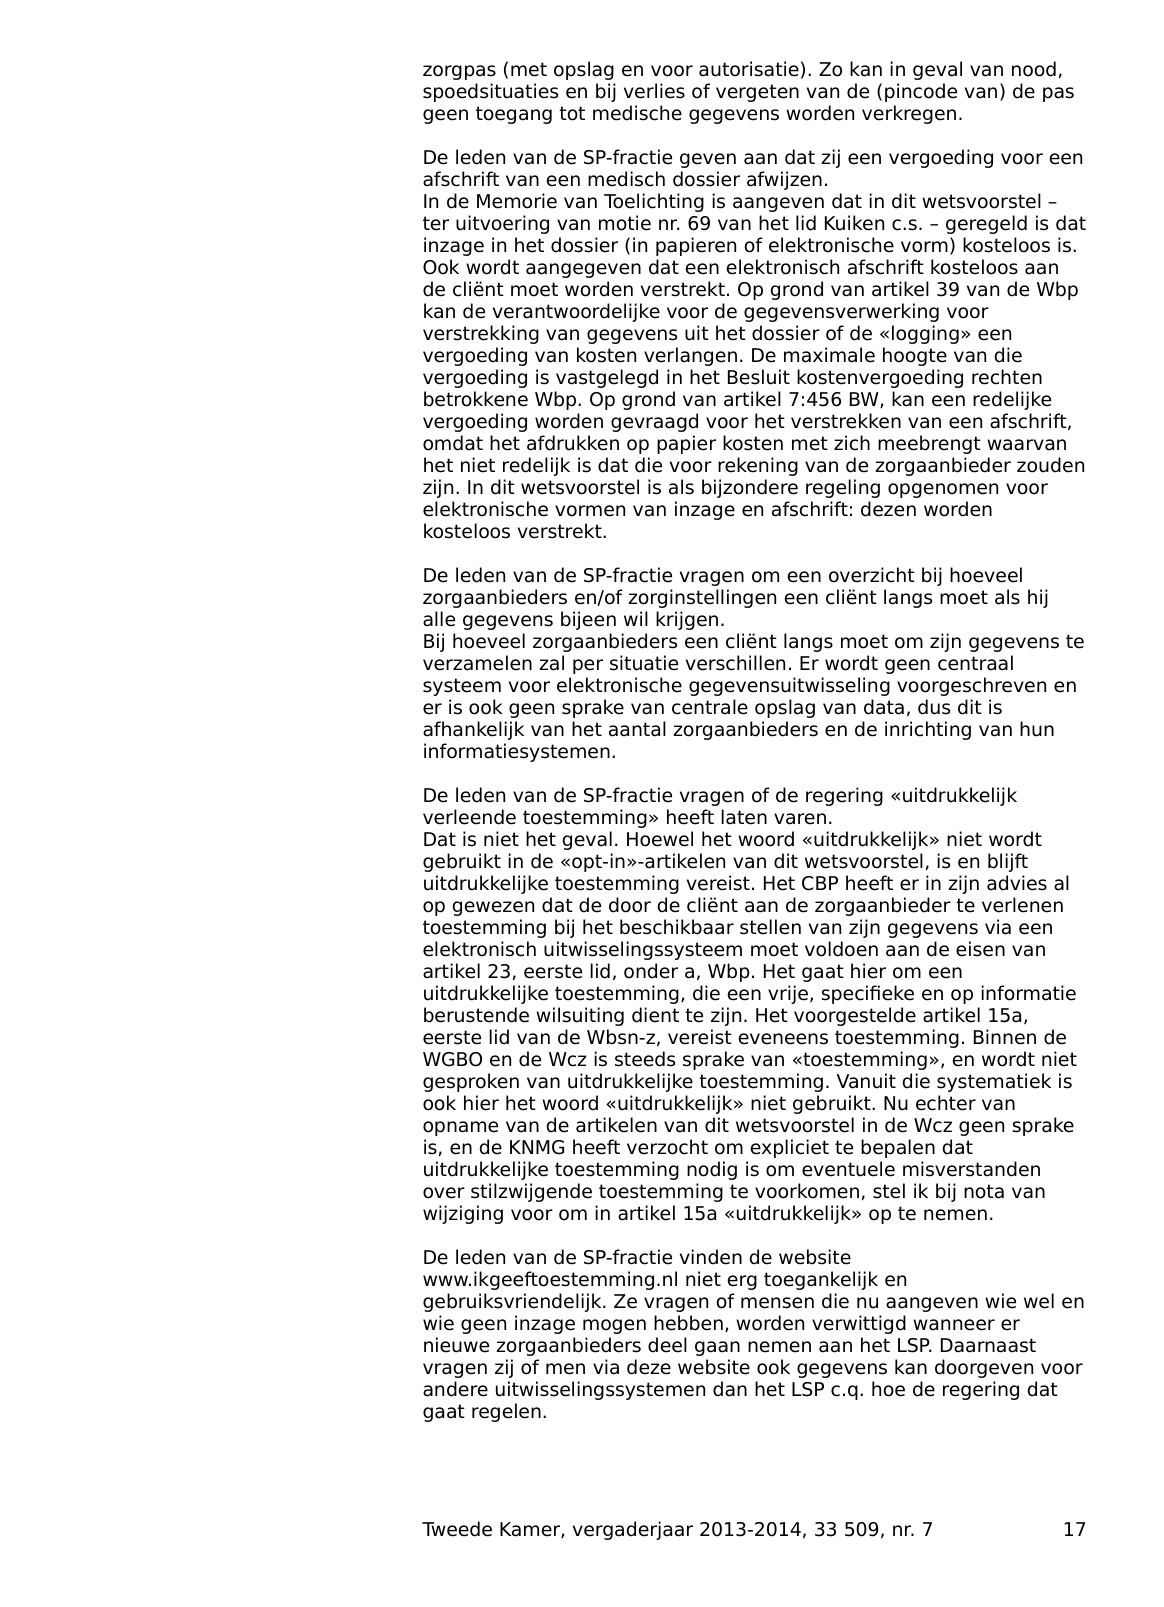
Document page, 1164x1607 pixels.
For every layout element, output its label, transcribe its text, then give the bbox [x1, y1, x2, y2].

text De leden van de SP-fractie vragen om een overzicht bij hoeveel zorgaanbieders en/of zorginstellingen een cliënt langs moet als hij alle gegevens bijeen wil krijgen. [422, 565, 1087, 631]
text De leden van de SP-fractie vragen of de regering «uitdrukkelijk verleende toestemming» heeft laten varen. [422, 785, 1087, 829]
text Bij hoeveel zorgaanbieders een cliënt langs moet om zijn gegevens te verzamelen zal per situatie verschillen. Er wordt geen centraal systeem voor elektronische gegevensuitwisseling voorgeschreven en er is ook geen sprake van centrale opslag van data, dus dit is afhankelijk van het aantal zorgaanbieders en de inrichting van hun informatiesystemen. [422, 631, 1087, 763]
text De leden van de SP-fractie geven aan dat zij een vergoeding voor een afschrift van een medisch dossier afwijzen. [422, 147, 1087, 191]
text zorgpas (met opslag en voor autorisatie). Zo kan in geval van nood, spoedsituaties en bij verlies of vergeten van de (pincode van) de pas geen toegang tot medische gegevens worden verkregen. [422, 59, 1087, 125]
text De leden van de SP-fractie vinden de website www.ikgeeftoestemming.nl niet erg toegankelijk en gebruiksvriendelijk. Ze vragen of mensen die nu aangeven wie wel en wie geen inzage mogen hebben, worden verwittigd wanneer er nieuwe zorgaanbieders deel gaan nemen aan het LSP. Daarnaast vragen zij of men via deze website ook gegevens kan doorgeven voor andere uitwisselingssystemen dan het LSP c.q. hoe de regering dat gaat regelen. [422, 1247, 1087, 1423]
text In de Memorie van Toelichting is aangeven dat in dit wetsvoorstel – ter uitvoering van motie nr. 69 van het lid Kuiken c.s. – geregeld is dat inzage in het dossier (in papieren of elektronische vorm) kosteloos is. Ook wordt aangegeven dat een elektronisch afschrift kosteloos aan de cliënt moet worden verstrekt. Op grond van artikel 39 van de Wbp kan de verantwoordelijke voor de gegevensverwerking voor verstrekking van gegevens uit het dossier of de «logging» een vergoeding van kosten verlangen. De maximale hoogte van die vergoeding is vastgelegd in het Besluit kostenvergoeding rechten betrokkene Wbp. Op grond van artikel 7:456 BW, kan een redelijke vergoeding worden gevraagd voor het verstrekken van een afschrift, omdat het afdrukken op papier kosten met zich meebrengt waarvan het niet redelijk is dat die voor rekening van de zorgaanbieder zouden zijn. In dit wetsvoorstel is als bijzondere regeling opgenomen voor elektronische vormen van inzage en afschrift: dezen worden kosteloos verstrekt. [422, 191, 1087, 543]
text Dat is niet het geval. Hoewel het woord «uitdrukkelijk» niet wordt gebruikt in de «opt-in»-artikelen van dit wetsvoorstel, is en blijft uitdrukkelijke toestemming vereist. Het CBP heeft er in zijn advies al op gewezen dat de door de cliënt aan de zorgaanbieder te verlenen toestemming bij het beschikbaar stellen van zijn gegevens via een elektronisch uitwisselingssysteem moet voldoen aan de eisen van artikel 23, eerste lid, onder a, Wbp. Het gaat hier om een uitdrukkelijke toestemming, die een vrije, specifieke en op informatie berustende wilsuiting dient te zijn. Het voorgestelde artikel 15a, eerste lid van de Wbsn-z, vereist eveneens toestemming. Binnen de WGBO en de Wcz is steeds sprake van «toestemming», en wordt niet gesproken van uitdrukkelijke toestemming. Vanuit die systematiek is ook hier het woord «uitdrukkelijk» niet gebruikt. Nu echter van opname van de artikelen van dit wetsvoorstel in de Wcz geen sprake is, en de KNMG heeft verzocht om expliciet te bepalen dat uitdrukkelijke toestemming nodig is om eventuele misverstanden over stilzwijgende toestemming te voorkomen, stel ik bij nota van wijziging voor om in artikel 15a «uitdrukkelijk» op te nemen. [422, 829, 1087, 1224]
